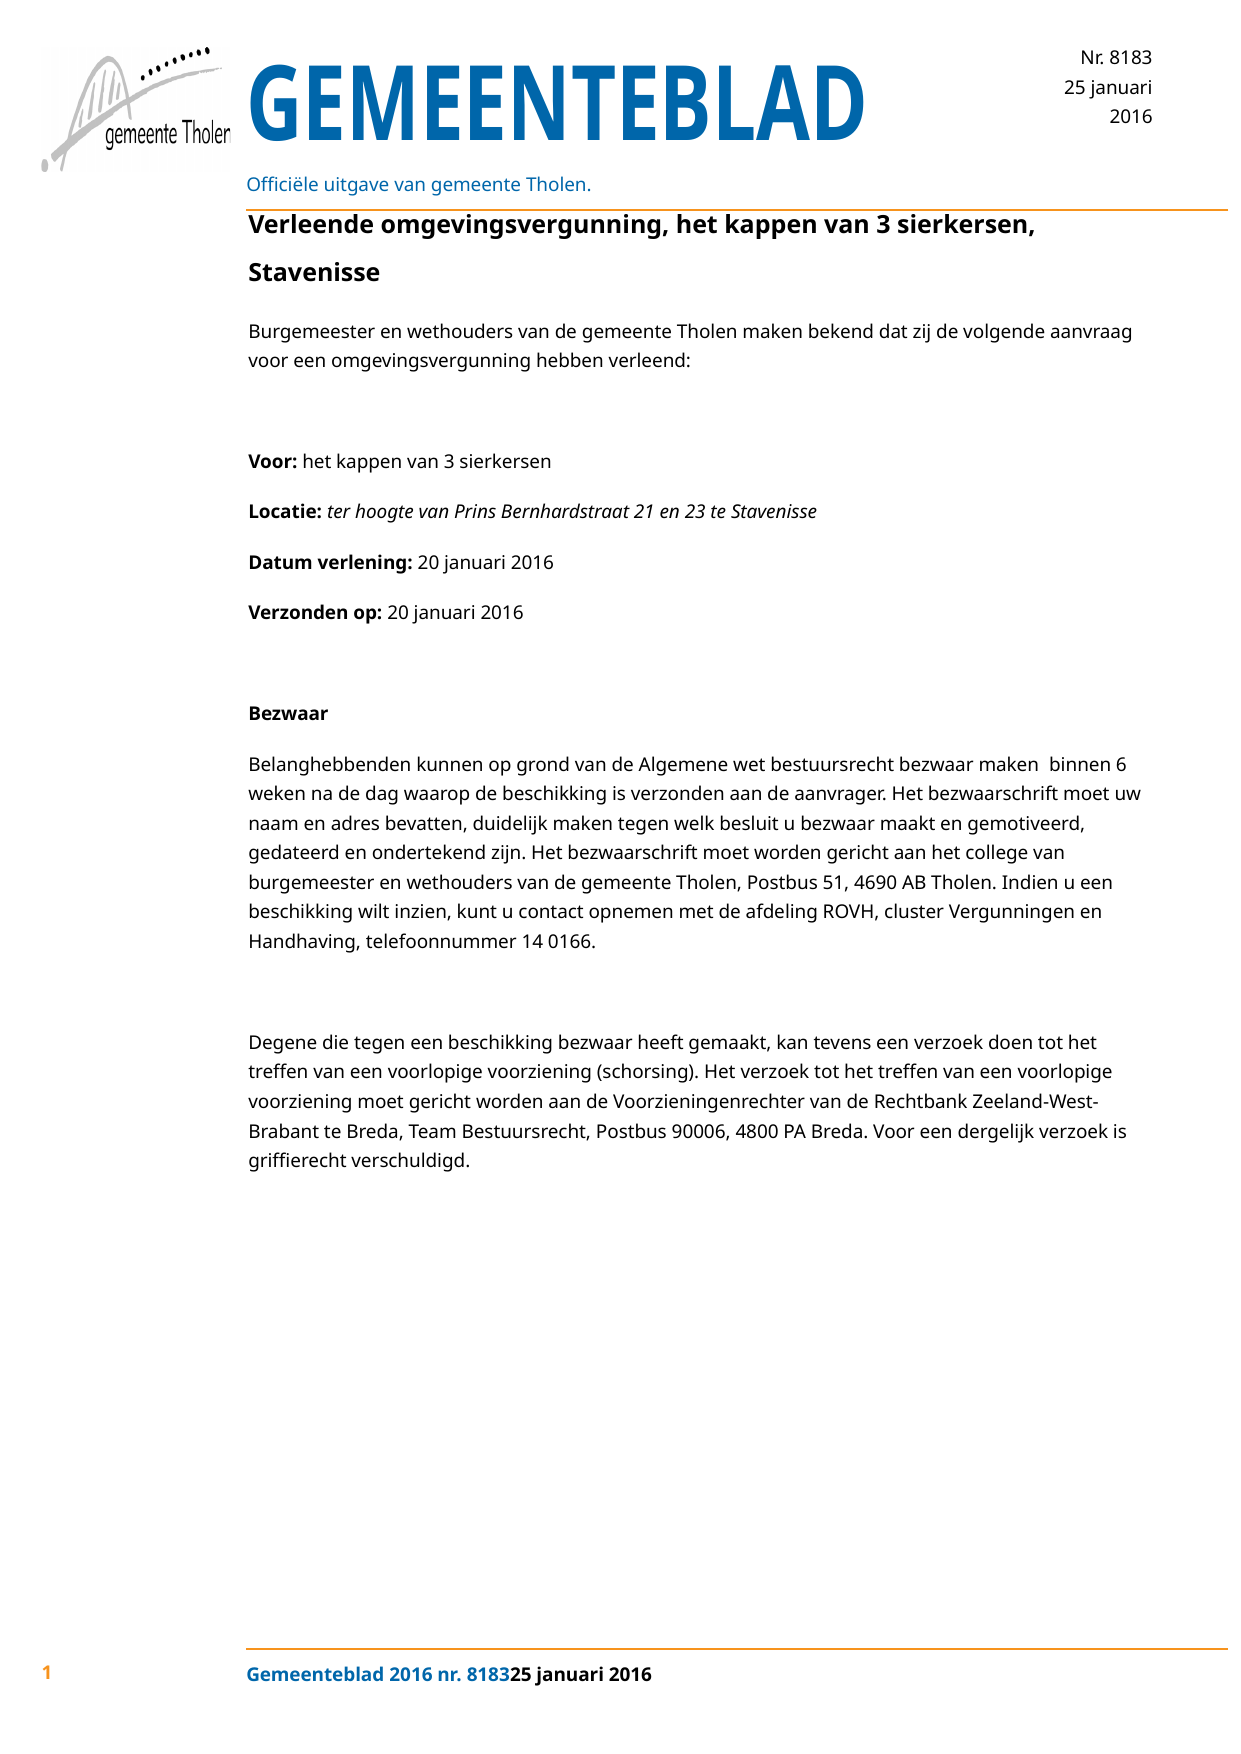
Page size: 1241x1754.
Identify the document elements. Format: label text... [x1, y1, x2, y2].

text Locatie: ter hoogte van Prins Bernhardstraat 21 en 23 te Stavenisse [248, 499, 1152, 524]
text Verleende omgevingsvergunning, het kappen van 3 sierkersen, Stavenisse [248, 211, 1152, 288]
text Voor: het kappen van 3 sierkersen [248, 448, 1152, 474]
text Datum verlening: 20 januari 2016 [248, 549, 1152, 575]
picture [41, 47, 231, 172]
text Degene die tegen een beschikking bezwaar heeft gemaakt, kan tevens een verzoek doen tot het treffen van een voorlopige voorziening (schorsing). Het verzoek tot het treffen van een voorlopige voorziening moet gericht worden aan de Voorzieningenrechter van de Rechtbank Zeeland-West-Brabant te Breda, Team Bestuursrecht, Postbus 90006, 4800 PA Breda. Voor een dergelijk verzoek is griffierecht verschuldigd. [248, 1029, 1152, 1173]
text Verzonden op: 20 januari 2016 [248, 599, 1152, 625]
text Belanghebbenden kunnen op grond van de Algemene wet bestuursrecht bezwaar maken binnen 6 weken na de dag waarop de beschikking is verzonden aan de aanvrager. Het bezwaarschrift moet uw naam en adres bevatten, duidelijk maken tegen welk besluit u bezwaar maakt en gemotiveerd, gedateerd en ondertekend zijn. Het bezwaarschrift moet worden gericht aan het college van burgemeester en wethouders van de gemeente Tholen, Postbus 51, 4690 AB Tholen. Indien u een beschikking wilt inzien, kunt u contact opnemen met de afdeling ROVH, cluster Vergunningen en Handhaving, telefoonnummer 14 0166. [248, 751, 1152, 954]
text Bezwaar [248, 700, 1152, 726]
text Burgemeester en wethouders van de gemeente Tholen maken bekend dat zij de volgende aanvraag voor een omgevingsvergunning hebben verleend: [248, 318, 1152, 373]
